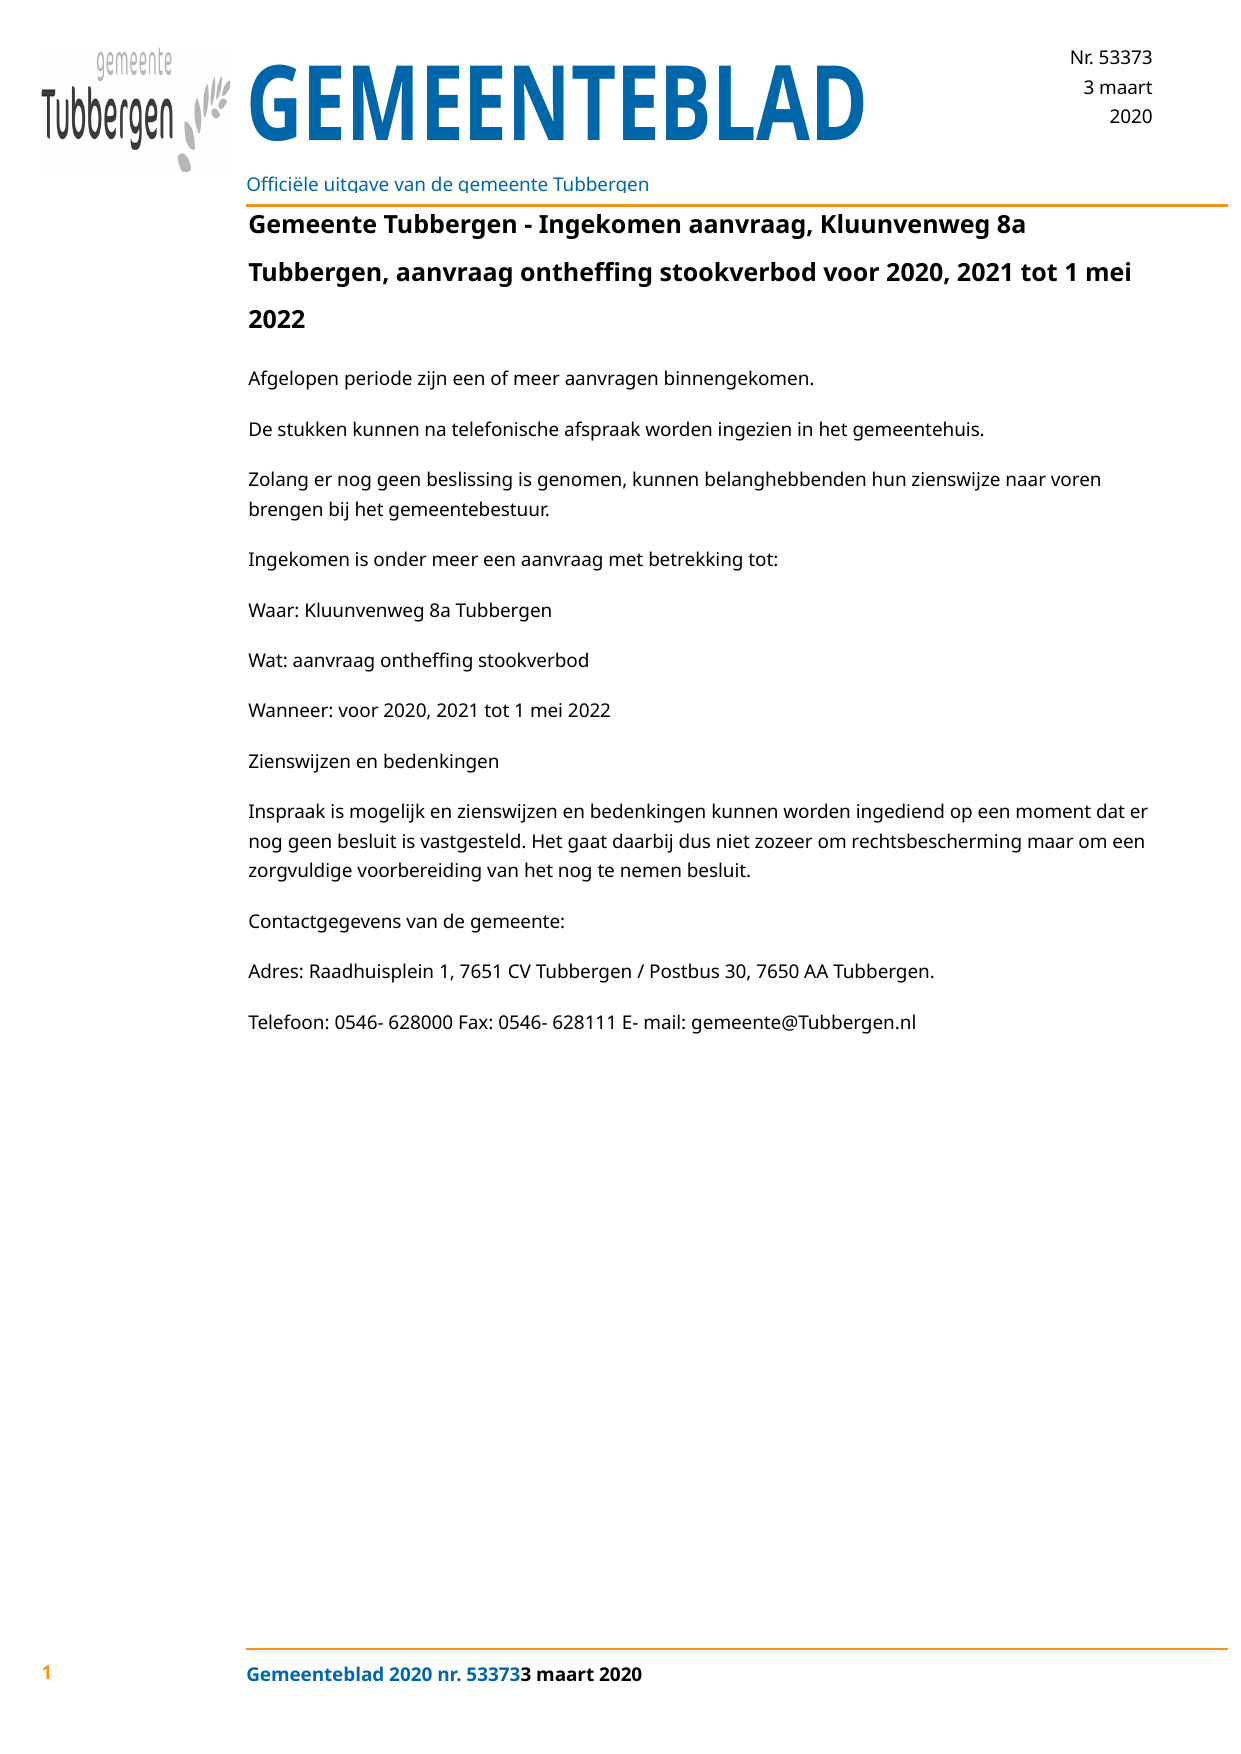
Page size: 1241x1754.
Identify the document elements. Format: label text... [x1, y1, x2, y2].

text Wanneer: voor 2020, 2021 tot 1 mei 2022 [248, 698, 1152, 723]
text Contactgegevens van de gemeente: [248, 908, 1152, 934]
text Afgelopen periode zijn een of meer aanvragen binnengekomen. [248, 366, 1152, 391]
text Zolang er nog geen beslissing is genomen, kunnen belanghebbenden hun zienswijze naar voren brengen bij het gemeentebestuur. [248, 466, 1152, 522]
text Telefoon: 0546- 628000 Fax: 0546- 628111 E- mail: gemeente@Tubbergen.nl [248, 1009, 1152, 1034]
text Inspraak is mogelijk en zienswijzen en bedenkingen kunnen worden ingediend op een moment dat er nog geen besluit is vastgesteld. Het gaat daarbij dus niet zozeer om rechtsbescherming maar om een zorgvuldige voorbereiding van het nog te nemen besluit. [248, 798, 1152, 883]
text Waar: Kluunvenweg 8a Tubbergen [248, 597, 1152, 622]
text Ingekomen is onder meer een aanvraag met betrekking tot: [248, 546, 1152, 572]
text Adres: Raadhuisplein 1, 7651 CV Tubbergen / Postbus 30, 7650 AA Tubbergen. [248, 958, 1152, 984]
text De stukken kunnen na telefonische afspraak worden ingezien in het gemeentehuis. [248, 416, 1152, 442]
picture [41, 47, 231, 172]
text Zienswijzen en bedenkingen [248, 748, 1152, 774]
text Gemeente Tubbergen - Ingekomen aanvraag, Kluunvenweg 8a Tubbergen, aanvraag ontheffing stookverbod voor 2020, 2021 tot 1 mei 2022 [248, 207, 1152, 336]
text Wat: aanvraag ontheffing stookverbod [248, 647, 1152, 673]
